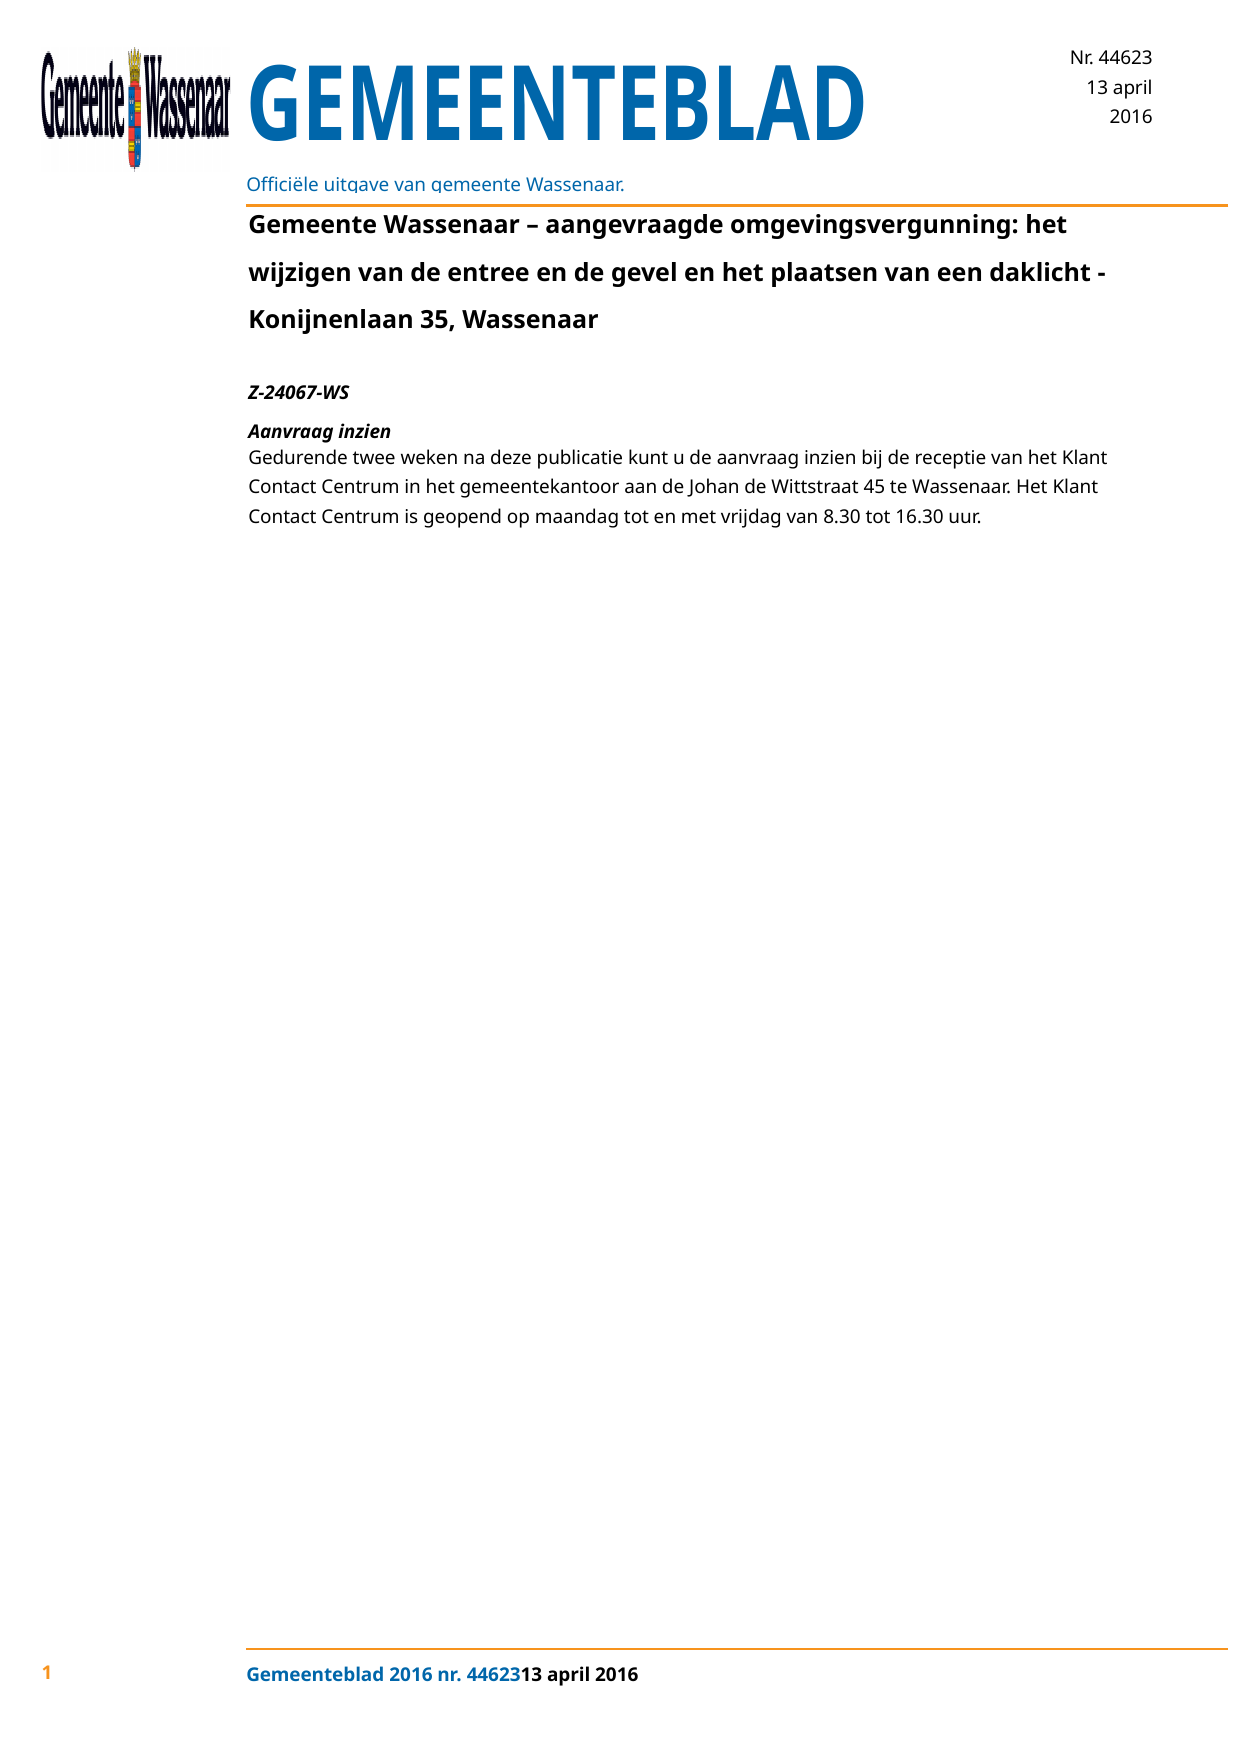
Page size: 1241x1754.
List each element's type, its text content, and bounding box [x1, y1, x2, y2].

text Gedurende twee weken na deze publicatie kunt u de aanvraag inzien bij de receptie van het Klant Contact Centrum in het gemeentekantoor aan de Johan de Wittstraat 45 te Wassenaar. Het Klant Contact Centrum is geopend op maandag tot en met vrijdag van 8.30 tot 16.30 uur. [248, 444, 1152, 529]
text Aanvraag inzien [248, 418, 1152, 444]
picture [41, 47, 231, 172]
text Z-24067-WS [248, 379, 1152, 405]
text Gemeente Wassenaar – aangevraagde omgevingsvergunning: het wijzigen van de entree en de gevel en het plaatsen van een daklicht - Konijnenlaan 35, Wassenaar [248, 207, 1152, 336]
